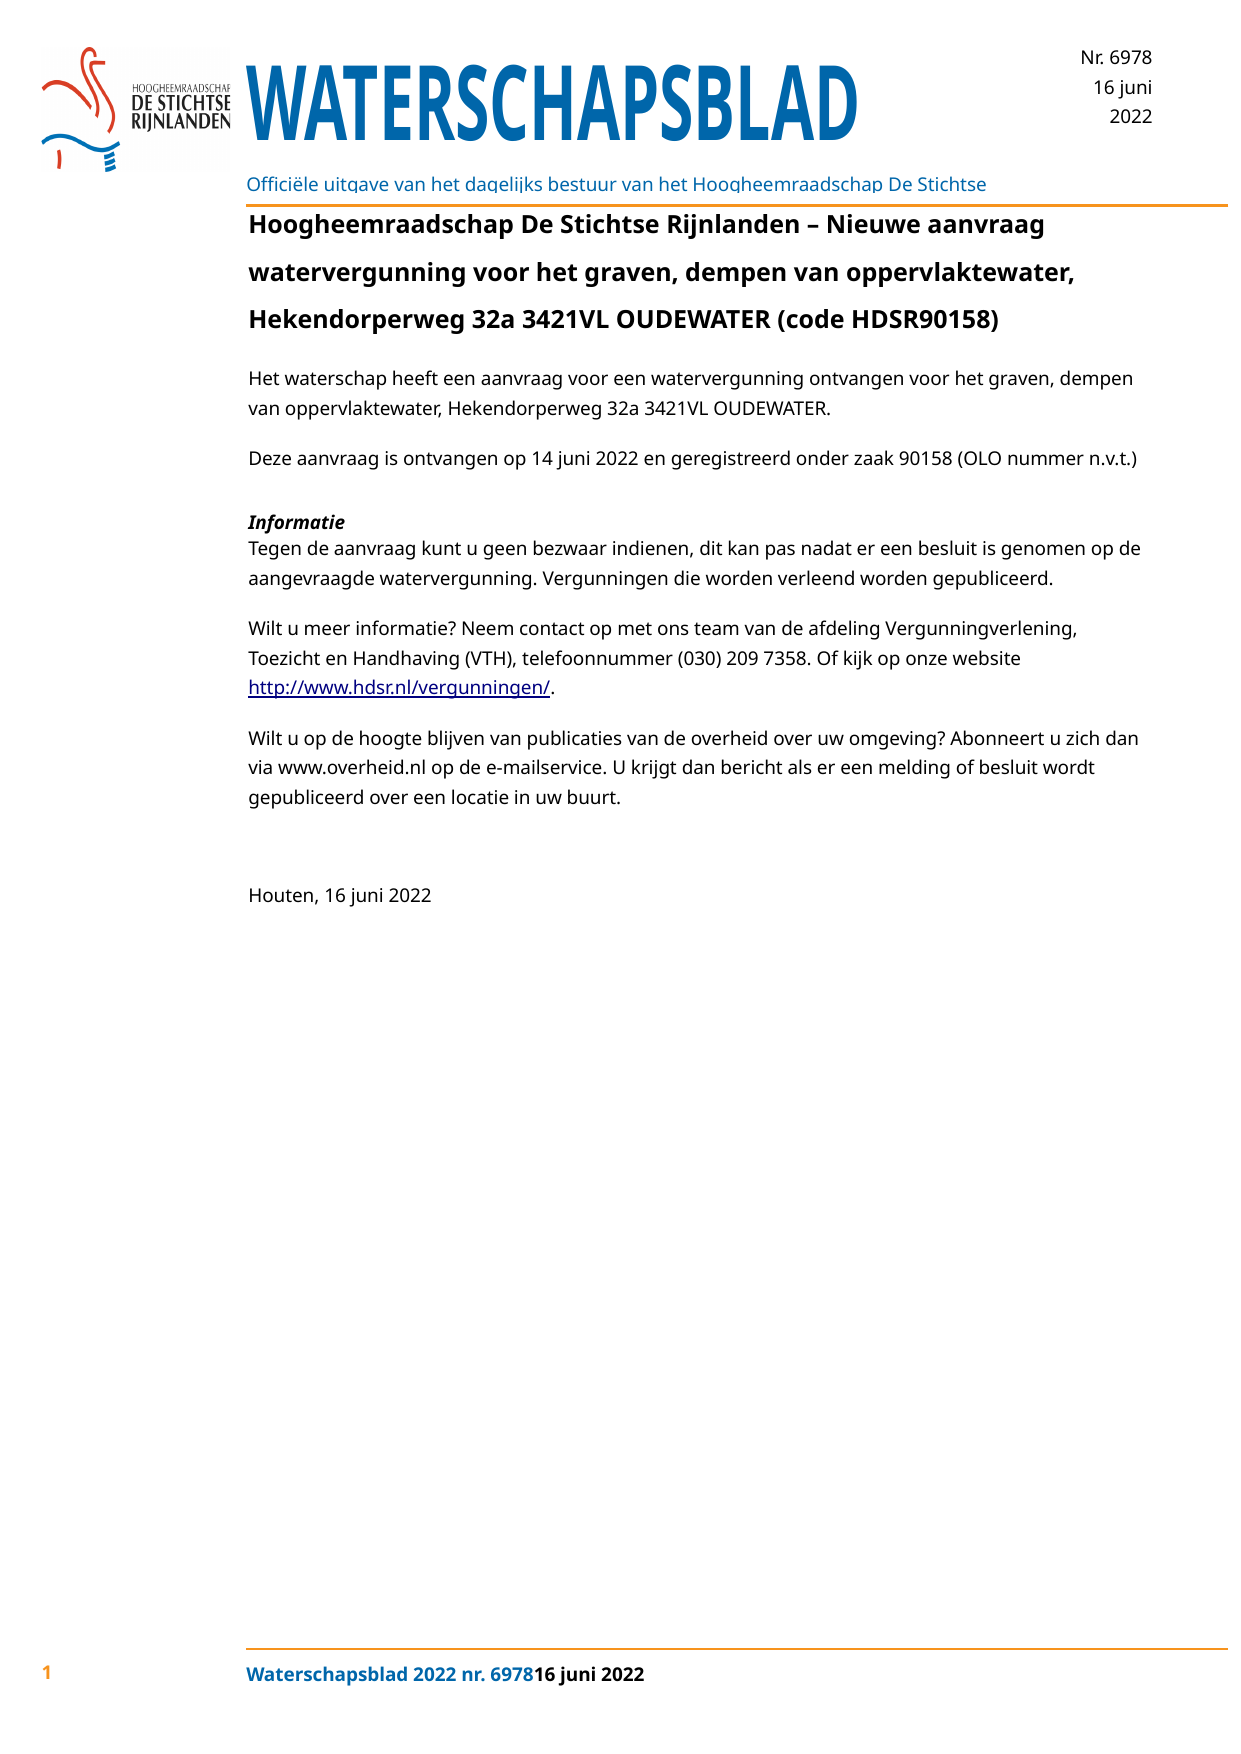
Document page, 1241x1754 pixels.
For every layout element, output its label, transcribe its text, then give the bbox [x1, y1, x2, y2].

text Tegen de aanvraag kunt u geen bezwaar indienen, dit kan pas nadat er een besluit is genomen op de aangevraagde watervergunning. Vergunningen die worden verleend worden gepubliceerd. [248, 535, 1152, 591]
text Het waterschap heeft een aanvraag voor een watervergunning ontvangen voor het graven, dempen van oppervlaktewater, Hekendorperweg 32a 3421VL OUDEWATER. [248, 366, 1152, 421]
text Deze aanvraag is ontvangen op 14 juni 2022 en geregistreerd onder zaak 90158 (OLO nummer n.v.t.) [248, 446, 1152, 471]
text Wilt u op de hoogte blijven van publicaties van de overheid over uw omgeving? Abonneert u zich dan via www.overheid.nl op de e-mailservice. U krijgt dan bericht als er een melding of besluit wordt gepubliceerd over een locatie in uw buurt. [248, 725, 1152, 810]
text Informatie [248, 509, 1152, 535]
text Houten, 16 juni 2022 [248, 882, 1152, 908]
text Hoogheemraadschap De Stichtse Rijnlanden – Nieuwe aanvraag watervergunning voor het graven, dempen van oppervlaktewater, Hekendorperweg 32a 3421VL OUDEWATER (code HDSR90158) [248, 207, 1152, 336]
text Wilt u meer informatie? Neem contact op met ons team van de afdeling Vergunningverlening, Toezicht en Handhaving (VTH), telefoonnummer (030) 209 7358. Of kijk op onze website http://www.hdsr.nl/vergunningen/. [248, 615, 1152, 700]
picture [41, 47, 231, 172]
